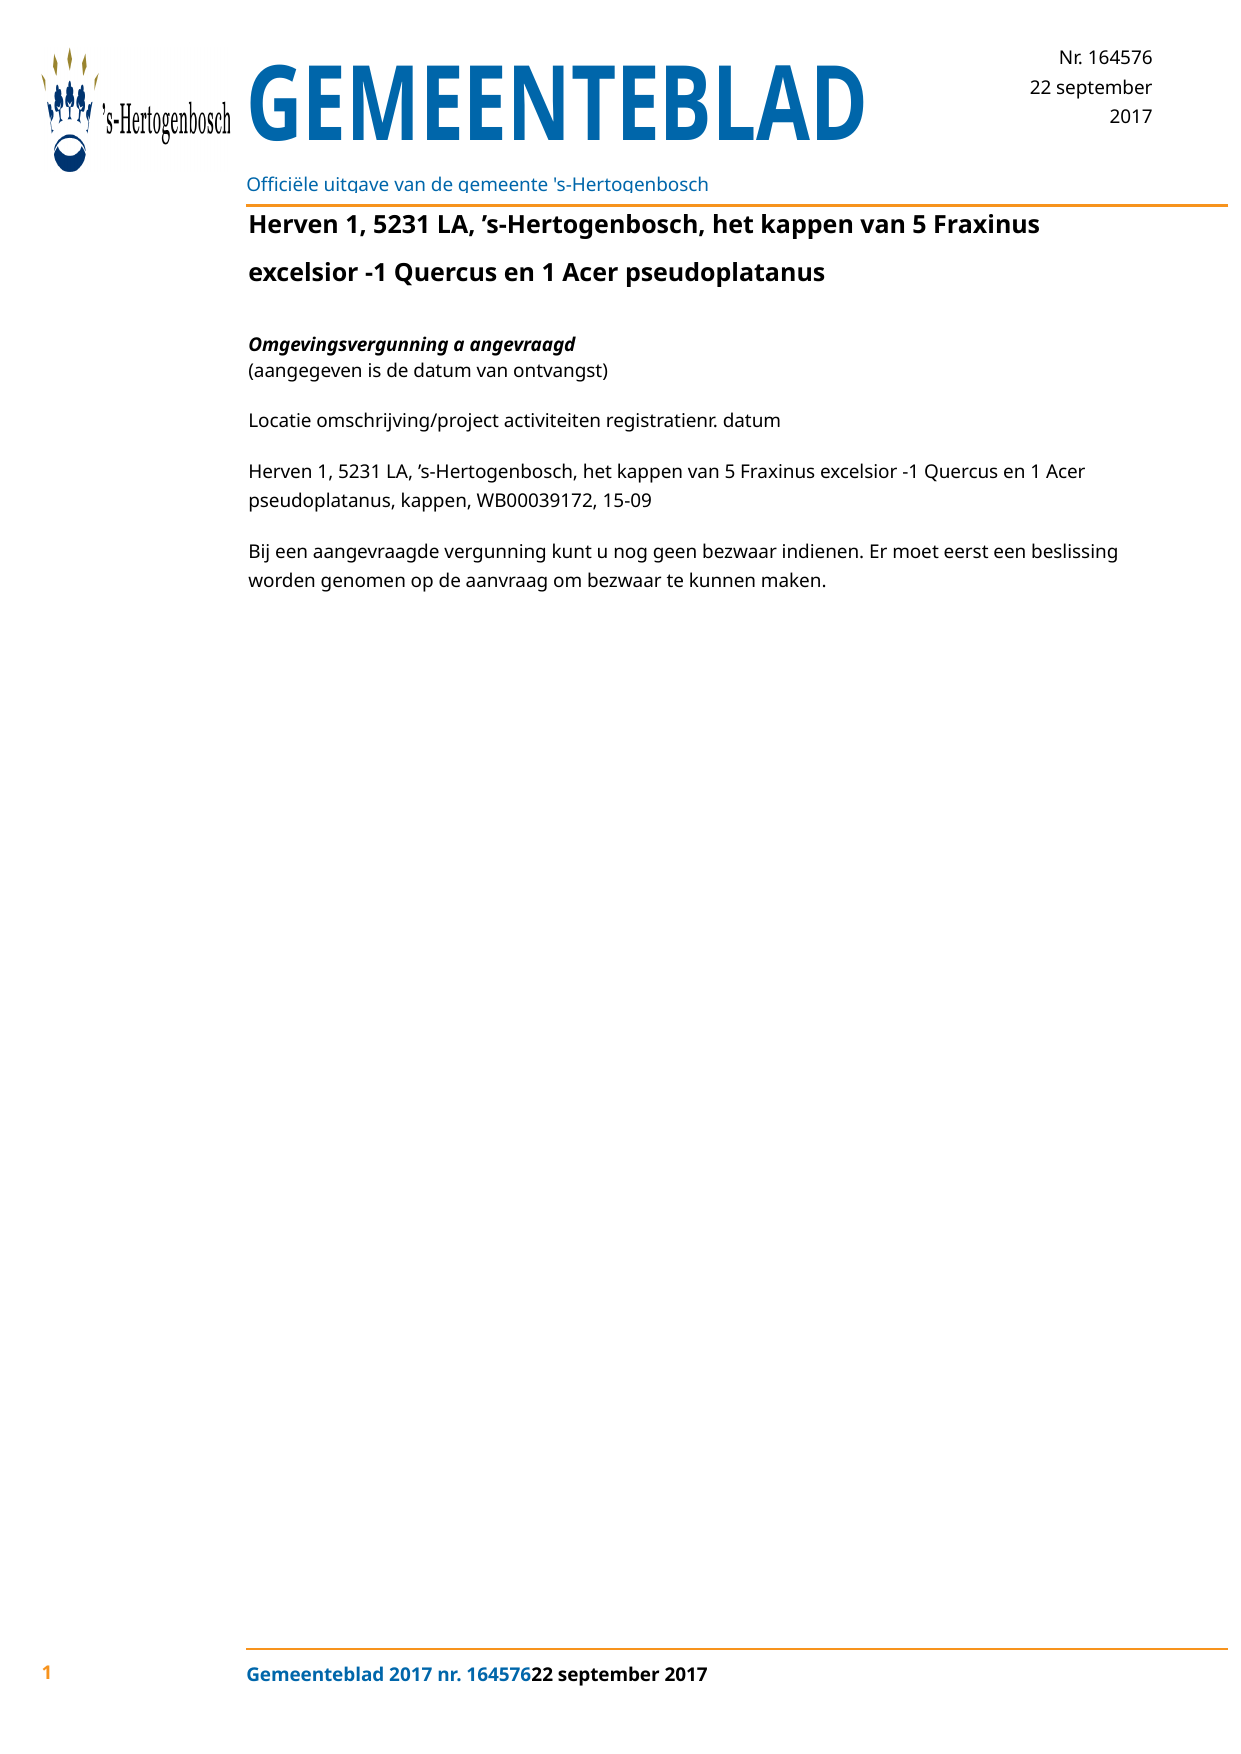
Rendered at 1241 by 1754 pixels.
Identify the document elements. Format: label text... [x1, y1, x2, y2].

picture [41, 47, 231, 172]
text (aangegeven is de datum van ontvangst) [248, 357, 1152, 383]
text Bij een aangevraagde vergunning kunt u nog geen bezwaar indienen. Er moet eerst een beslissing worden genomen op de aanvraag om bezwaar te kunnen maken. [248, 538, 1152, 593]
text Herven 1, 5231 LA, ’s-Hertogenbosch, het kappen van 5 Fraxinus excelsior -1 Quercus en 1 Acer pseudoplatanus, kappen, WB00039172, 15-09 [248, 458, 1152, 513]
text Locatie omschrijving/project activiteiten registratienr. datum [248, 408, 1152, 433]
text Omgevingsvergunning a angevraagd [248, 331, 1152, 357]
text Herven 1, 5231 LA, ’s-Hertogenbosch, het kappen van 5 Fraxinus excelsior -1 Quercus en 1 Acer pseudoplatanus [248, 207, 1152, 288]
